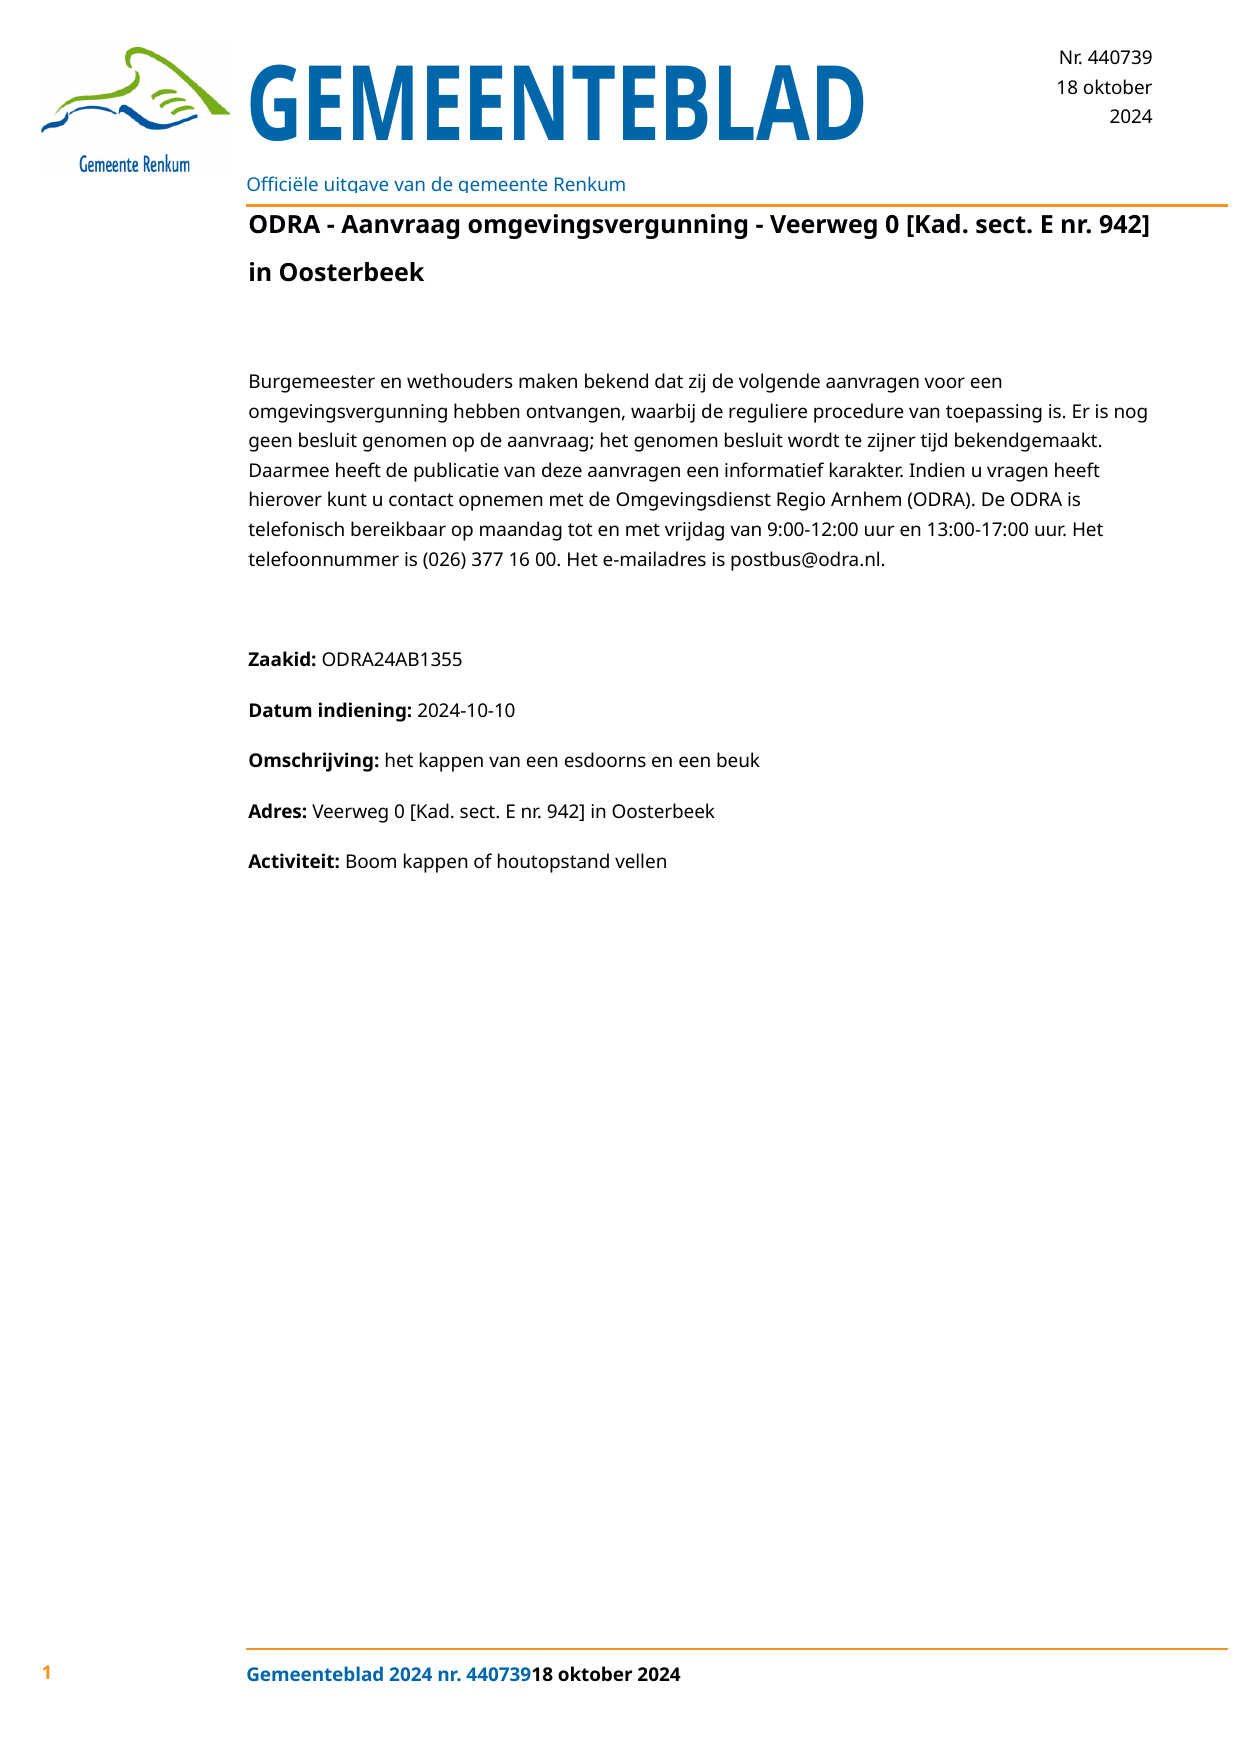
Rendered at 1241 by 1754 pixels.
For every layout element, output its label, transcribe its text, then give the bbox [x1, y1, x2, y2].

text Burgemeester en wethouders maken bekend dat zij de volgende aanvragen voor een omgevingsvergunning hebben ontvangen, waarbij de reguliere procedure van toepassing is. Er is nog geen besluit genomen op de aanvraag; het genomen besluit wordt te zijner tijd bekendgemaakt. Daarmee heeft de publicatie van deze aanvragen een informatief karakter. Indien u vragen heeft hierover kunt u contact opnemen met de Omgevingsdienst Regio Arnhem (ODRA). De ODRA is telefonisch bereikbaar op maandag tot en met vrijdag van 9:00-12:00 uur en 13:00-17:00 uur. Het telefoonnummer is (026) 377 16 00. Het e-mailadres is postbus@odra.nl. [248, 368, 1152, 572]
text Adres: Veerweg 0 [Kad. sect. E nr. 942] in Oosterbeek [248, 798, 1152, 824]
text ODRA - Aanvraag omgevingsvergunning - Veerweg 0 [Kad. sect. E nr. 942] in Oosterbeek [248, 207, 1152, 288]
text Datum indiening: 2024-10-10 [248, 697, 1152, 723]
text Activiteit: Boom kappen of houtopstand vellen [248, 848, 1152, 874]
text Zaakid: ODRA24AB1355 [248, 647, 1152, 672]
text Omschrijving: het kappen van een esdoorns en een beuk [248, 747, 1152, 773]
picture [41, 47, 231, 172]
